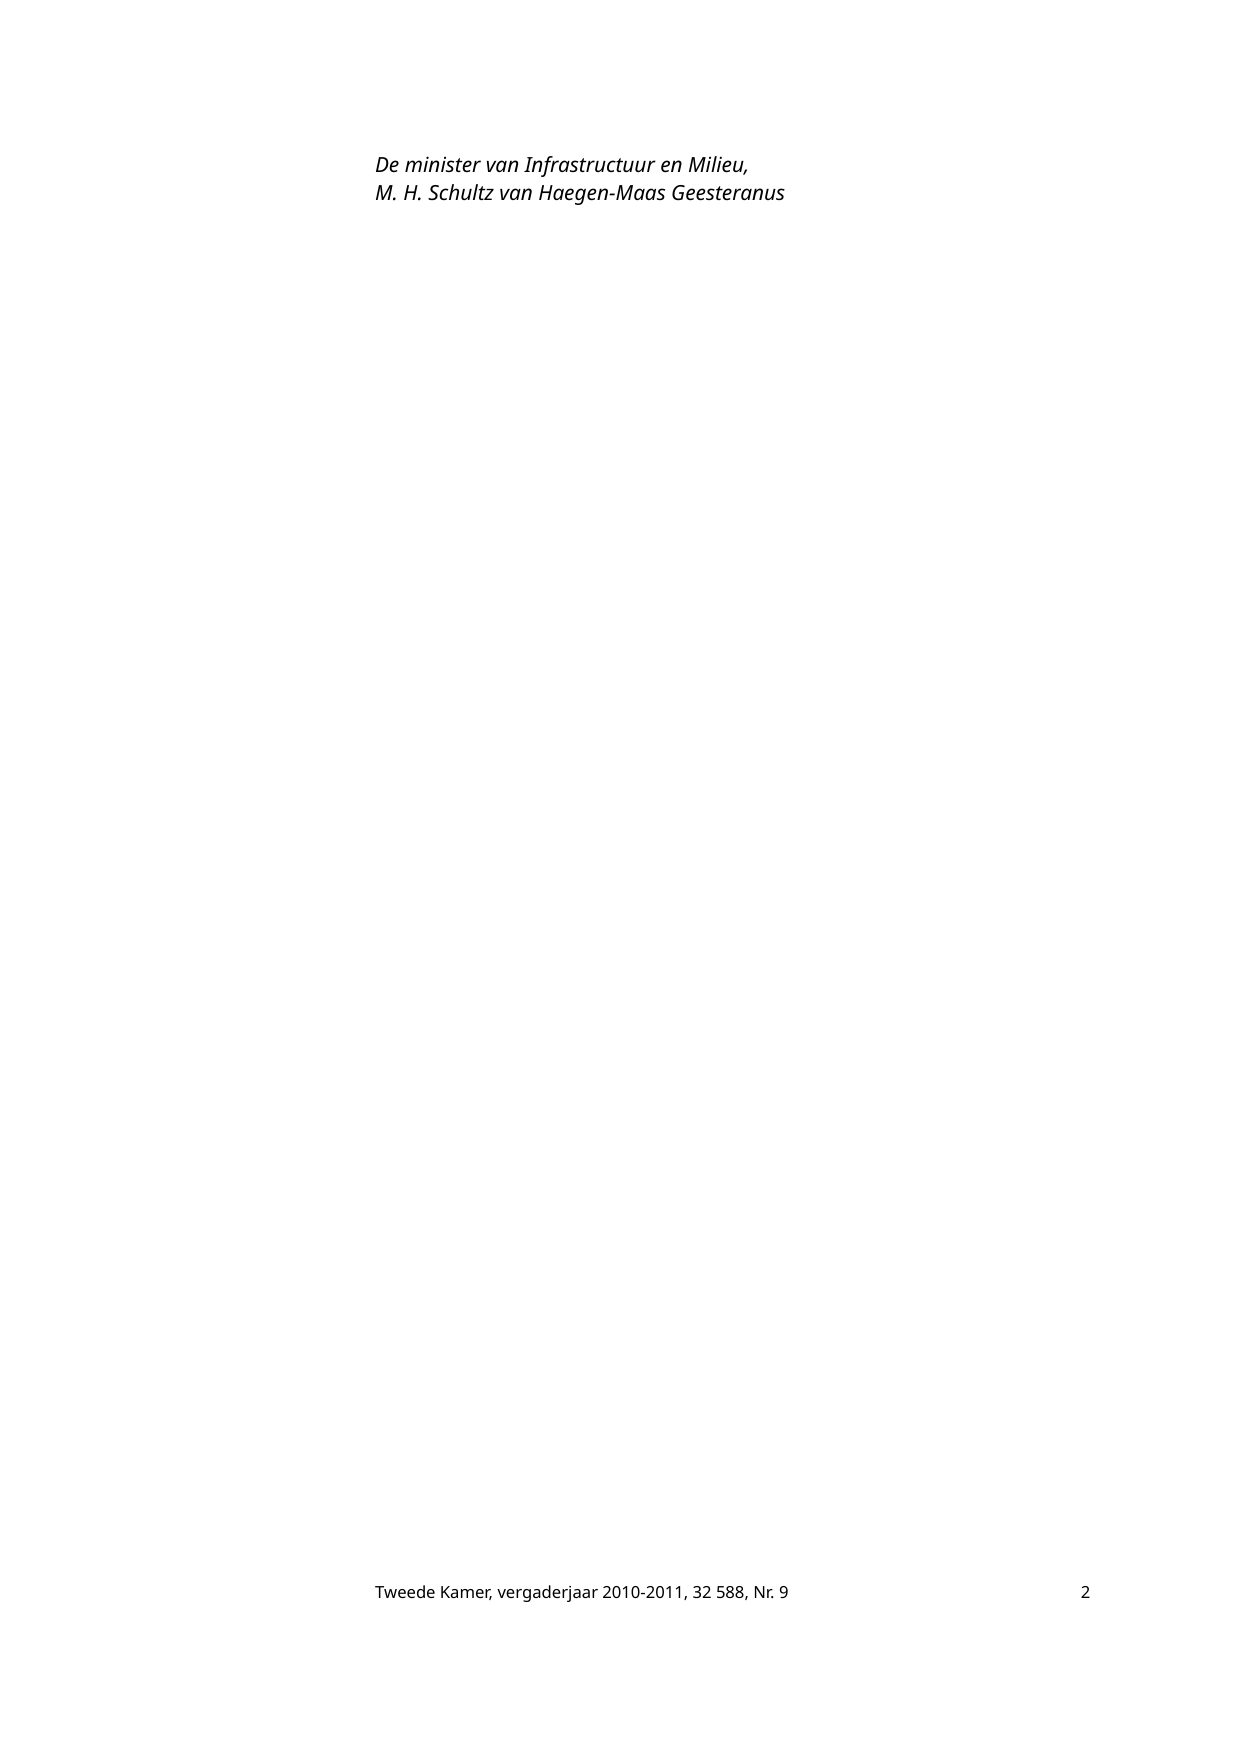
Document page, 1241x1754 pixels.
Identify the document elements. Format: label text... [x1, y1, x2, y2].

text M. H. Schultz van Haegen-Maas Geesteranus [375, 178, 1090, 207]
text De minister van Infrastructuur en Milieu, [375, 150, 1090, 178]
